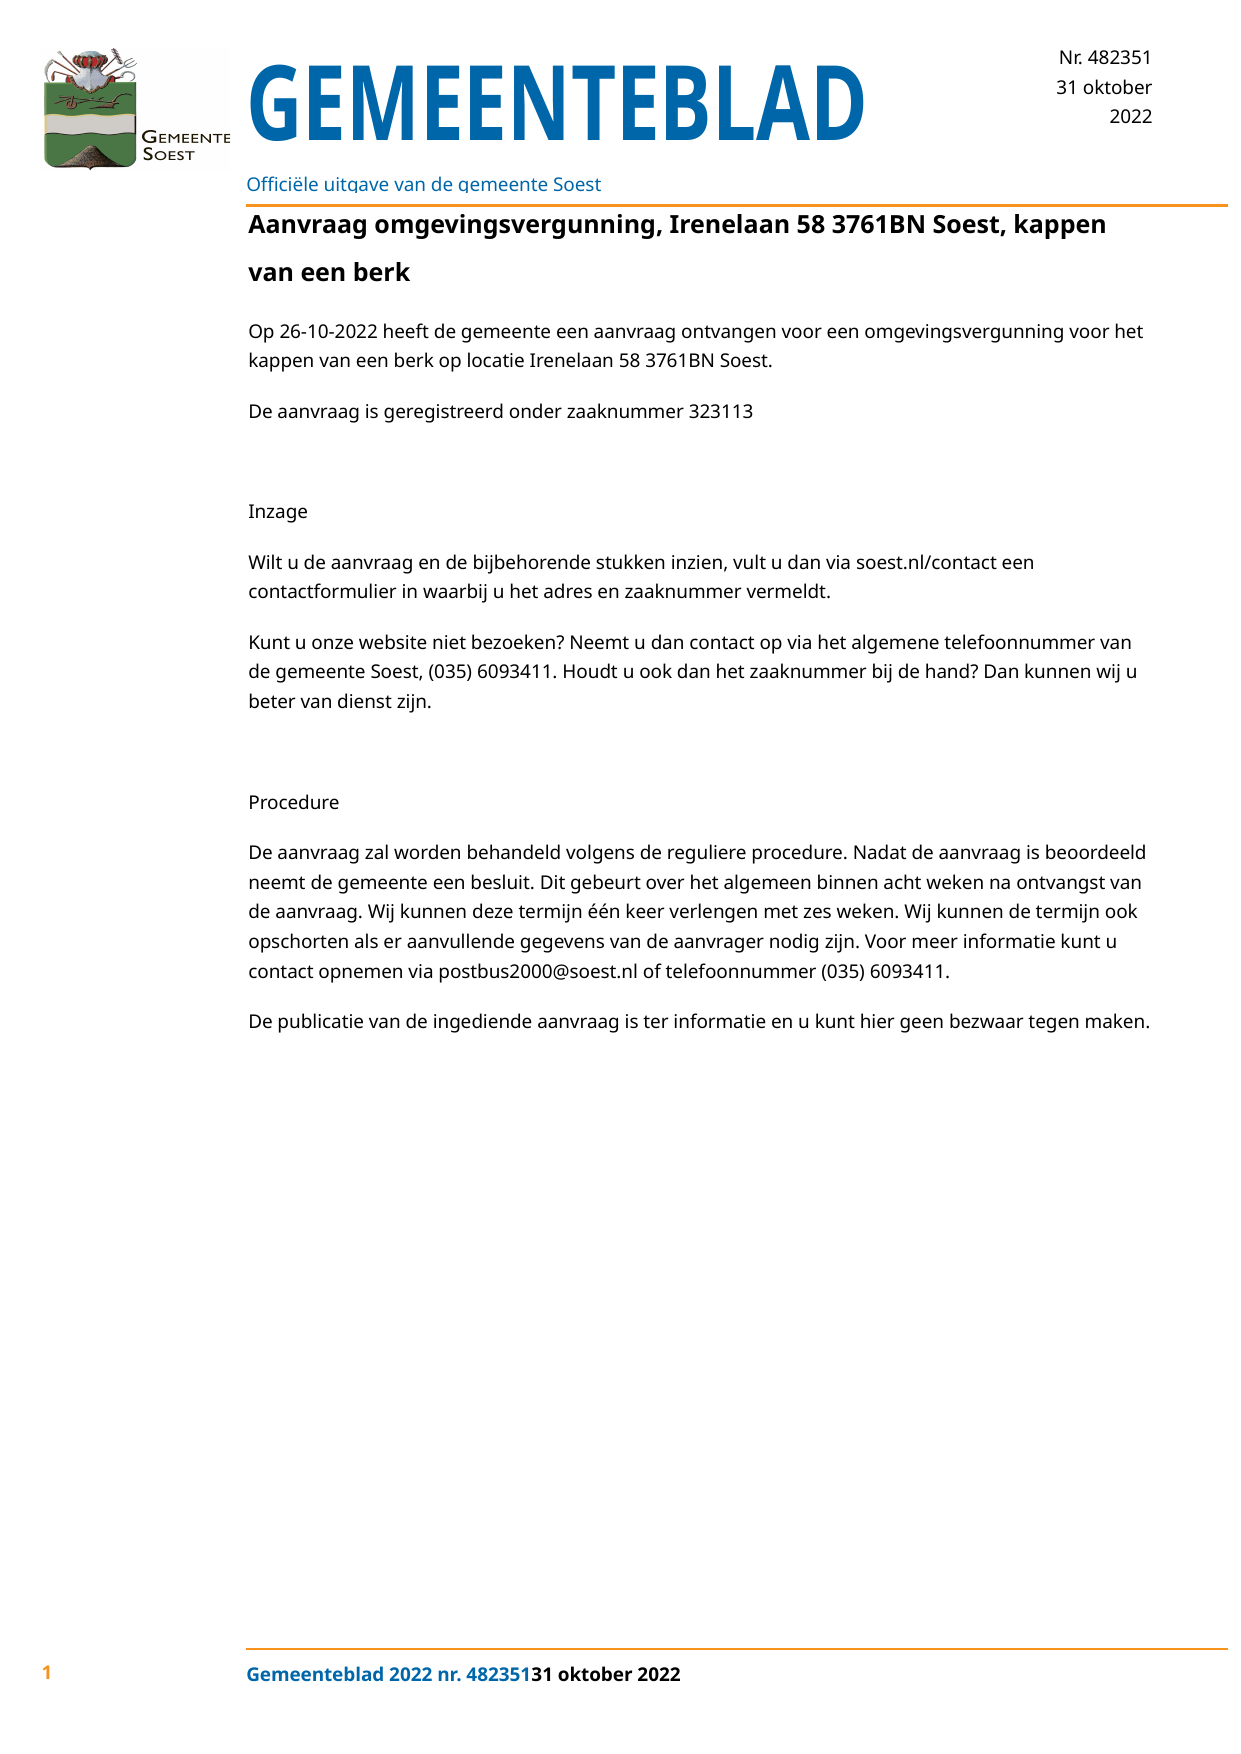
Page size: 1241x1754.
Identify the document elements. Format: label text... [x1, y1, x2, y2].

text Wilt u de aanvraag en de bijbehorende stukken inzien, vult u dan via soest.nl/contact een contactformulier in waarbij u het adres en zaaknummer vermeldt. [248, 549, 1152, 604]
text Aanvraag omgevingsvergunning, Irenelaan 58 3761BN Soest, kappen van een berk [248, 207, 1152, 288]
text Op 26-10-2022 heeft de gemeente een aanvraag ontvangen voor een omgevingsvergunning voor het kappen van een berk op locatie Irenelaan 58 3761BN Soest. [248, 318, 1152, 373]
text Procedure [248, 789, 1152, 815]
picture [41, 47, 231, 172]
text De aanvraag zal worden behandeld volgens de reguliere procedure. Nadat de aanvraag is beoordeeld neemt de gemeente een besluit. Dit gebeurt over het algemeen binnen acht weken na ontvangst van de aanvraag. Wij kunnen deze termijn één keer verlengen met zes weken. Wij kunnen de termijn ook opschorten als er aanvullende gegevens van de aanvrager nodig zijn. Voor meer informatie kunt u contact opnemen via postbus2000@soest.nl of telefoonnummer (035) 6093411. [248, 839, 1152, 984]
text De publicatie van de ingediende aanvraag is ter informatie en u kunt hier geen bezwaar tegen maken. [248, 1008, 1152, 1034]
text Kunt u onze website niet bezoeken? Neemt u dan contact op via het algemene telefoonnummer van de gemeente Soest, (035) 6093411. Houdt u ook dan het zaaknummer bij de hand? Dan kunnen wij u beter van dienst zijn. [248, 629, 1152, 714]
text De aanvraag is geregistreerd onder zaaknummer 323113 [248, 398, 1152, 424]
text Inzage [248, 499, 1152, 524]
